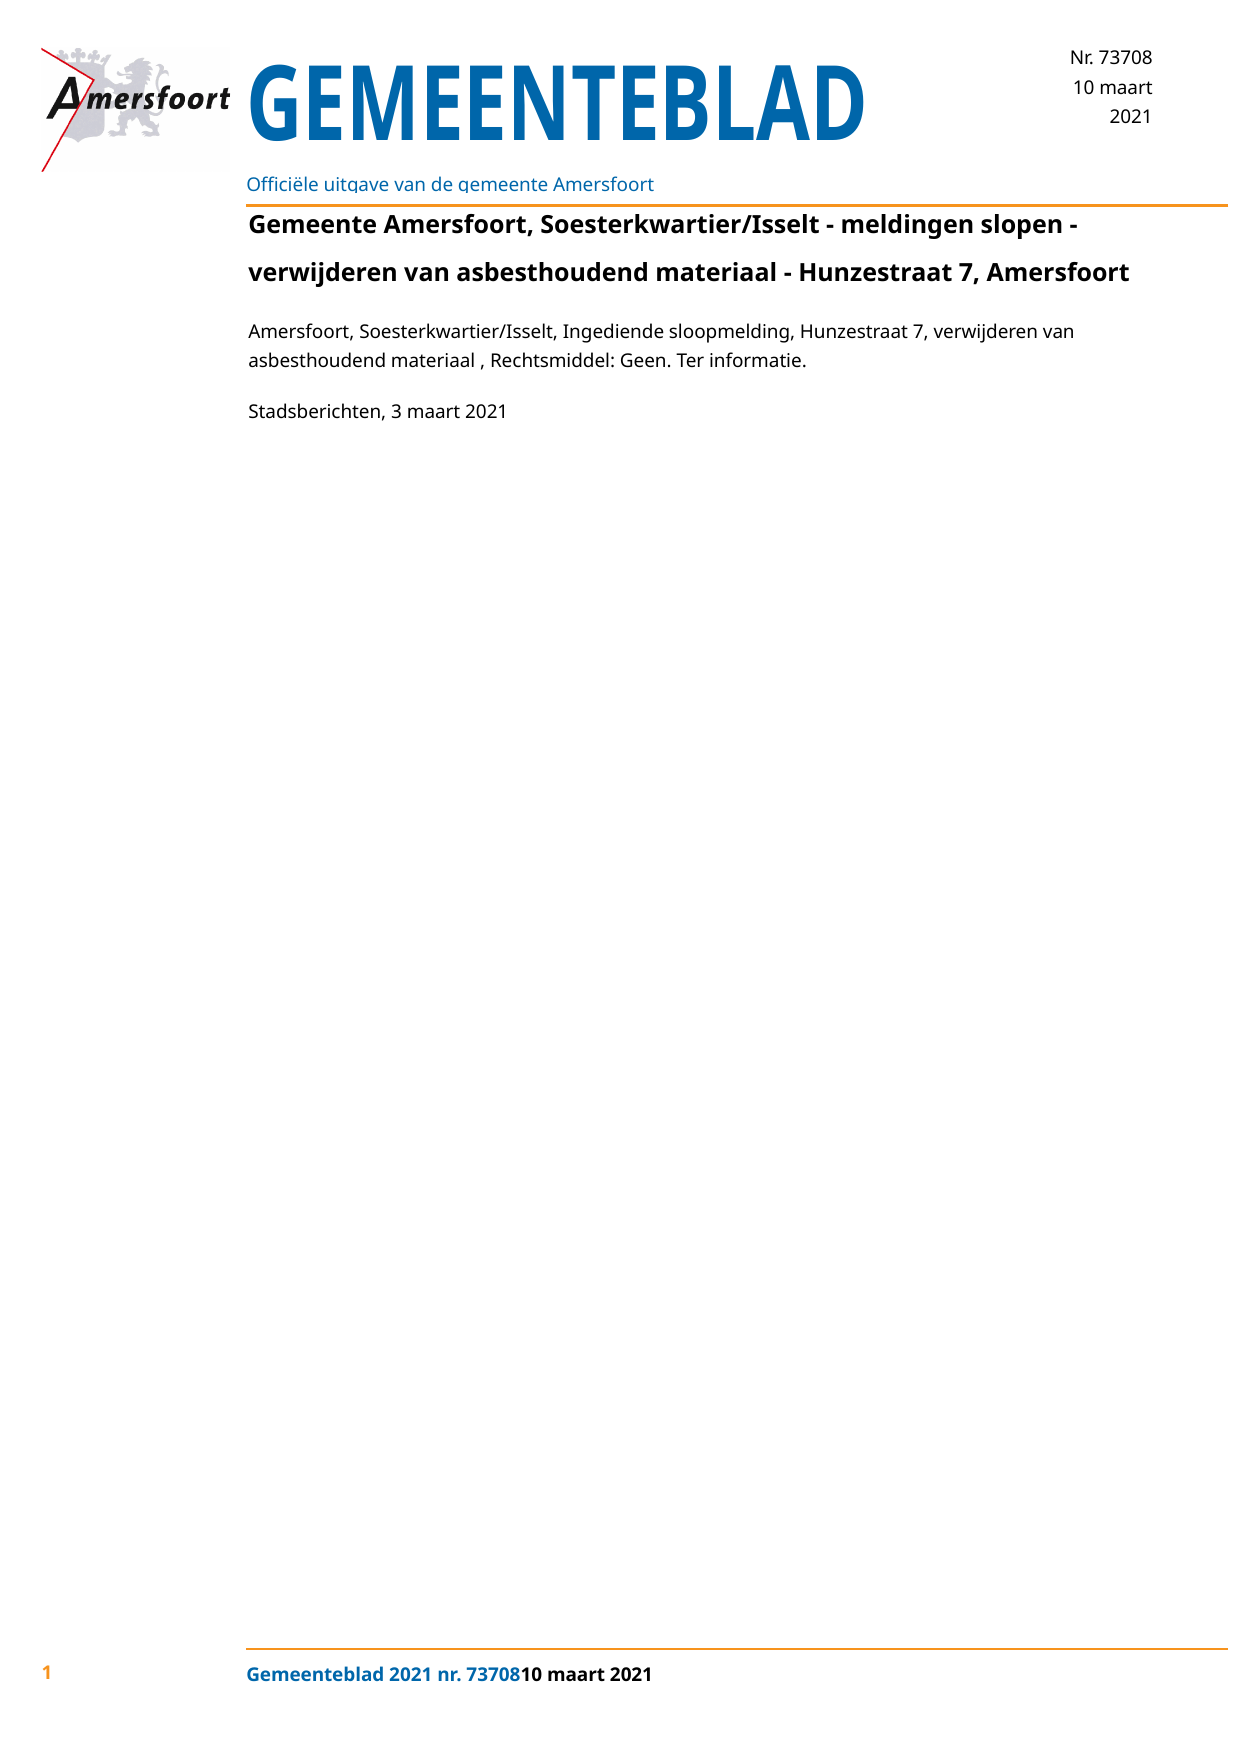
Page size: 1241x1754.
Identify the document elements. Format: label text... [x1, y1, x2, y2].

text Stadsberichten, 3 maart 2021 [248, 398, 1152, 424]
text Gemeente Amersfoort, Soesterkwartier/Isselt - meldingen slopen - verwijderen van asbesthoudend materiaal - Hunzestraat 7, Amersfoort [248, 207, 1152, 288]
picture [41, 47, 231, 172]
text Amersfoort, Soesterkwartier/Isselt, Ingediende sloopmelding, Hunzestraat 7, verwijderen van asbesthoudend materiaal , Rechtsmiddel: Geen. Ter informatie. [248, 318, 1152, 373]
